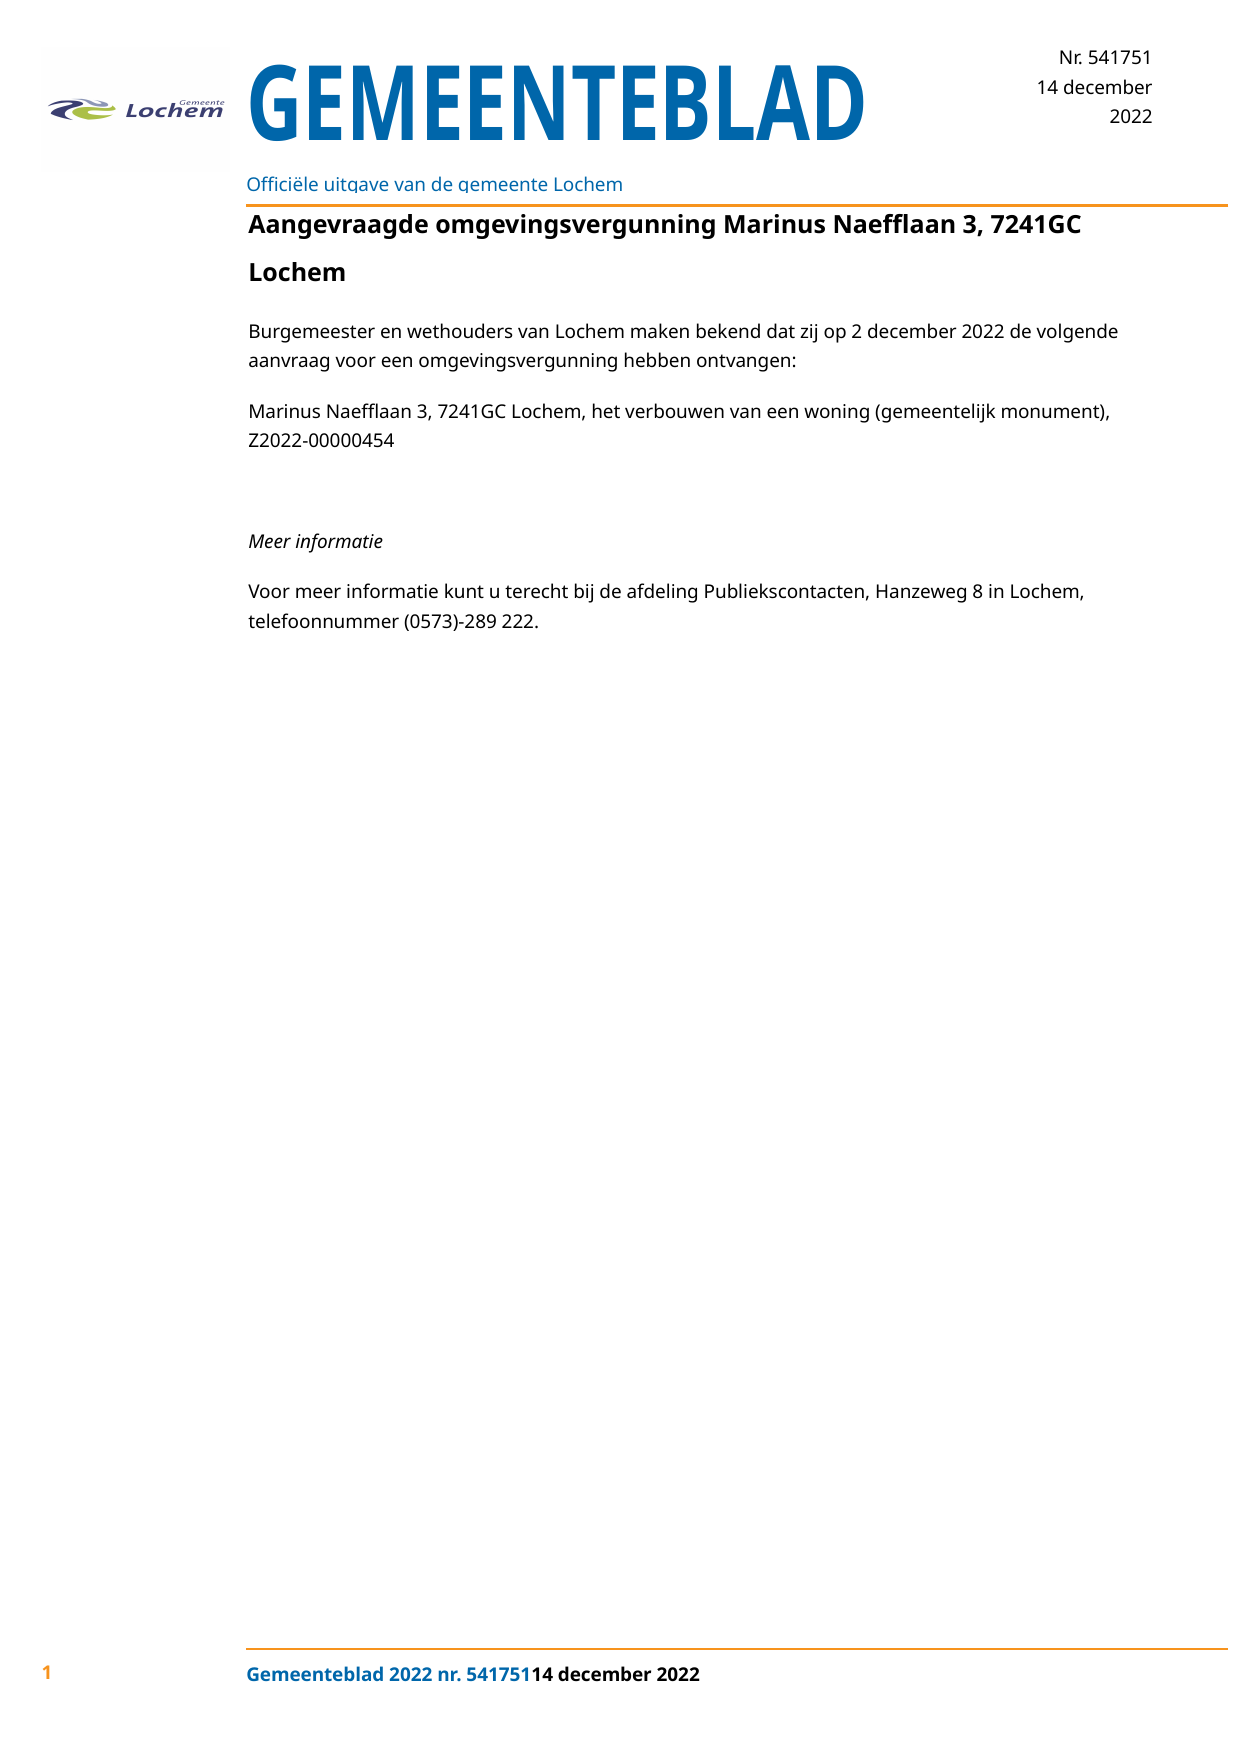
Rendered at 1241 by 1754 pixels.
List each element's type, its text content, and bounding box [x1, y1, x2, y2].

text Burgemeester en wethouders van Lochem maken bekend dat zij op 2 december 2022 de volgende aanvraag voor een omgevingsvergunning hebben ontvangen: [248, 318, 1152, 373]
text Marinus Naefflaan 3, 7241GC Lochem, het verbouwen van een woning (gemeentelijk monument), Z2022-00000454 [248, 398, 1152, 453]
text Aangevraagde omgevingsvergunning Marinus Naefflaan 3, 7241GC Lochem [248, 207, 1152, 288]
text Voor meer informatie kunt u terecht bij de afdeling Publiekscontacten, Hanzeweg 8 in Lochem, telefoonnummer (0573)-289 222. [248, 579, 1152, 634]
picture [41, 47, 231, 172]
text Meer informatie [248, 528, 1152, 554]
